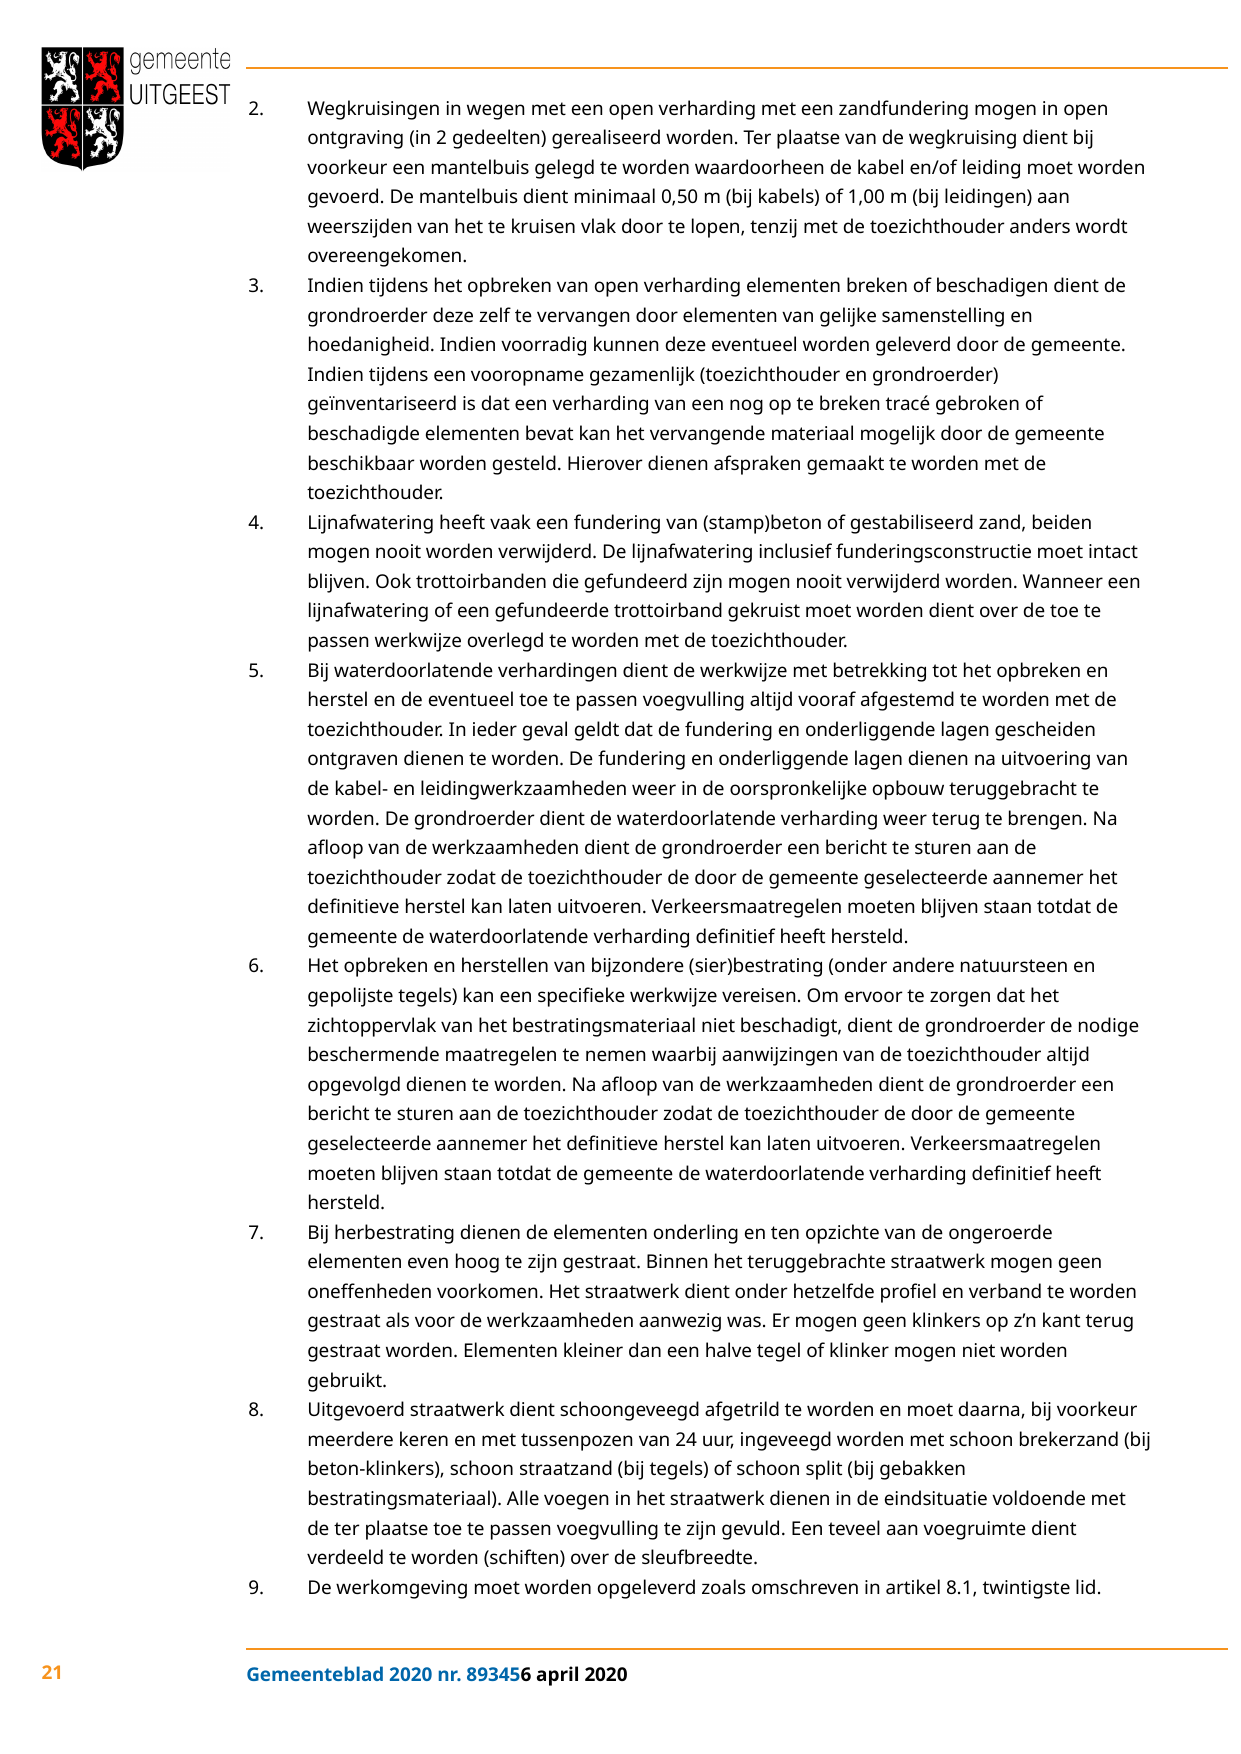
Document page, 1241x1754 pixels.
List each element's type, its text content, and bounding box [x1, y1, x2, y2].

list Bij herbestrating dienen de elementen onderling en ten opzichte van de ongeroerde elementen even hoog te zijn gestraat. Binnen het teruggebrachte straatwerk mogen geen oneffenheden voorkomen. Het straatwerk dient onder hetzelfde profiel en verband te worden gestraat als voor de werkzaamheden aanwezig was. Er mogen geen klinkers op z’n kant terug gestraat worden. Elementen kleiner dan een halve tegel of klinker mogen niet worden gebruikt. [248, 1219, 1152, 1393]
list Bij waterdoorlatende verhardingen dient de werkwijze met betrekking tot het opbreken en herstel en de eventueel toe te passen voegvulling altijd vooraf afgestemd te worden met de toezichthouder. In ieder geval geldt dat de fundering en onderliggende lagen gescheiden ontgraven dienen te worden. De fundering en onderliggende lagen dienen na uitvoering van de kabel- en leidingwerkzaamheden weer in de oorspronkelijke opbouw teruggebracht te worden. De grondroerder dient de waterdoorlatende verharding weer terug te brengen. Na afloop van de werkzaamheden dient de grondroerder een bericht te sturen aan de toezichthouder zodat de toezichthouder de door de gemeente geselecteerde aannemer het definitieve herstel kan laten uitvoeren. Verkeersmaatregelen moeten blijven staan totdat de gemeente de waterdoorlatende verharding definitief heeft hersteld. [248, 657, 1152, 949]
list Uitgevoerd straatwerk dient schoongeveegd afgetrild te worden en moet daarna, bij voorkeur meerdere keren en met tussenpozen van 24 uur, ingeveegd worden met schoon brekerzand (bij beton-klinkers), schoon straatzand (bij tegels) of schoon split (bij gebakken bestratingsmateriaal). Alle voegen in het straatwerk dienen in de eindsituatie voldoende met de ter plaatse toe te passen voegvulling te zijn gevuld. Een teveel aan voegruimte dient verdeeld te worden (schiften) over de sleufbreedte. [248, 1396, 1152, 1570]
list Het opbreken en herstellen van bijzondere (sier)bestrating (onder andere natuursteen en gepolijste tegels) kan een specifieke werkwijze vereisen. Om ervoor te zorgen dat het zichtoppervlak van het bestratingsmateriaal niet beschadigt, dient de grondroerder de nodige beschermende maatregelen te nemen waarbij aanwijzingen van de toezichthouder altijd opgevolgd dienen te worden. Na afloop van de werkzaamheden dient de grondroerder een bericht te sturen aan de toezichthouder zodat de toezichthouder de door de gemeente geselecteerde aannemer het definitieve herstel kan laten uitvoeren. Verkeersmaatregelen moeten blijven staan totdat de gemeente de waterdoorlatende verharding definitief heeft hersteld. [248, 953, 1152, 1215]
list De werkomgeving moet worden opgeleverd zoals omschreven in artikel 8.1, twintigste lid. [248, 1574, 1152, 1600]
list Indien tijdens het opbreken van open verharding elementen breken of beschadigen dient de grondroerder deze zelf te vervangen door elementen van gelijke samenstelling en hoedanigheid. Indien voorradig kunnen deze eventueel worden geleverd door de gemeente. Indien tijdens een vooropname gezamenlijk (toezichthouder en grondroerder) geïnventariseerd is dat een verharding van een nog op te breken tracé gebroken of beschadigde elementen bevat kan het vervangende materiaal mogelijk door de gemeente beschikbaar worden gesteld. Hierover dienen afspraken gemaakt te worden met de toezichthouder. [248, 272, 1152, 505]
list Wegkruisingen in wegen met een open verharding met een zandfundering mogen in open ontgraving (in 2 gedeelten) gerealiseerd worden. Ter plaatse van de wegkruising dient bij voorkeur een mantelbuis gelegd te worden waardoorheen de kabel en/of leiding moet worden gevoerd. De mantelbuis dient minimaal 0,50 m (bij kabels) of 1,00 m (bij leidingen) aan weerszijden van het te kruisen vlak door te lopen, tenzij met de toezichthouder anders wordt overeengekomen. [248, 95, 1152, 268]
list Lijnafwatering heeft vaak een fundering van (stamp)beton of gestabiliseerd zand, beiden mogen nooit worden verwijderd. De lijnafwatering inclusief funderingsconstructie moet intact blijven. Ook trottoirbanden die gefundeerd zijn mogen nooit verwijderd worden. Wanneer een lijnafwatering of een gefundeerde trottoirband gekruist moet worden dient over de toe te passen werkwijze overlegd te worden met de toezichthouder. [248, 509, 1152, 653]
picture [41, 47, 231, 172]
